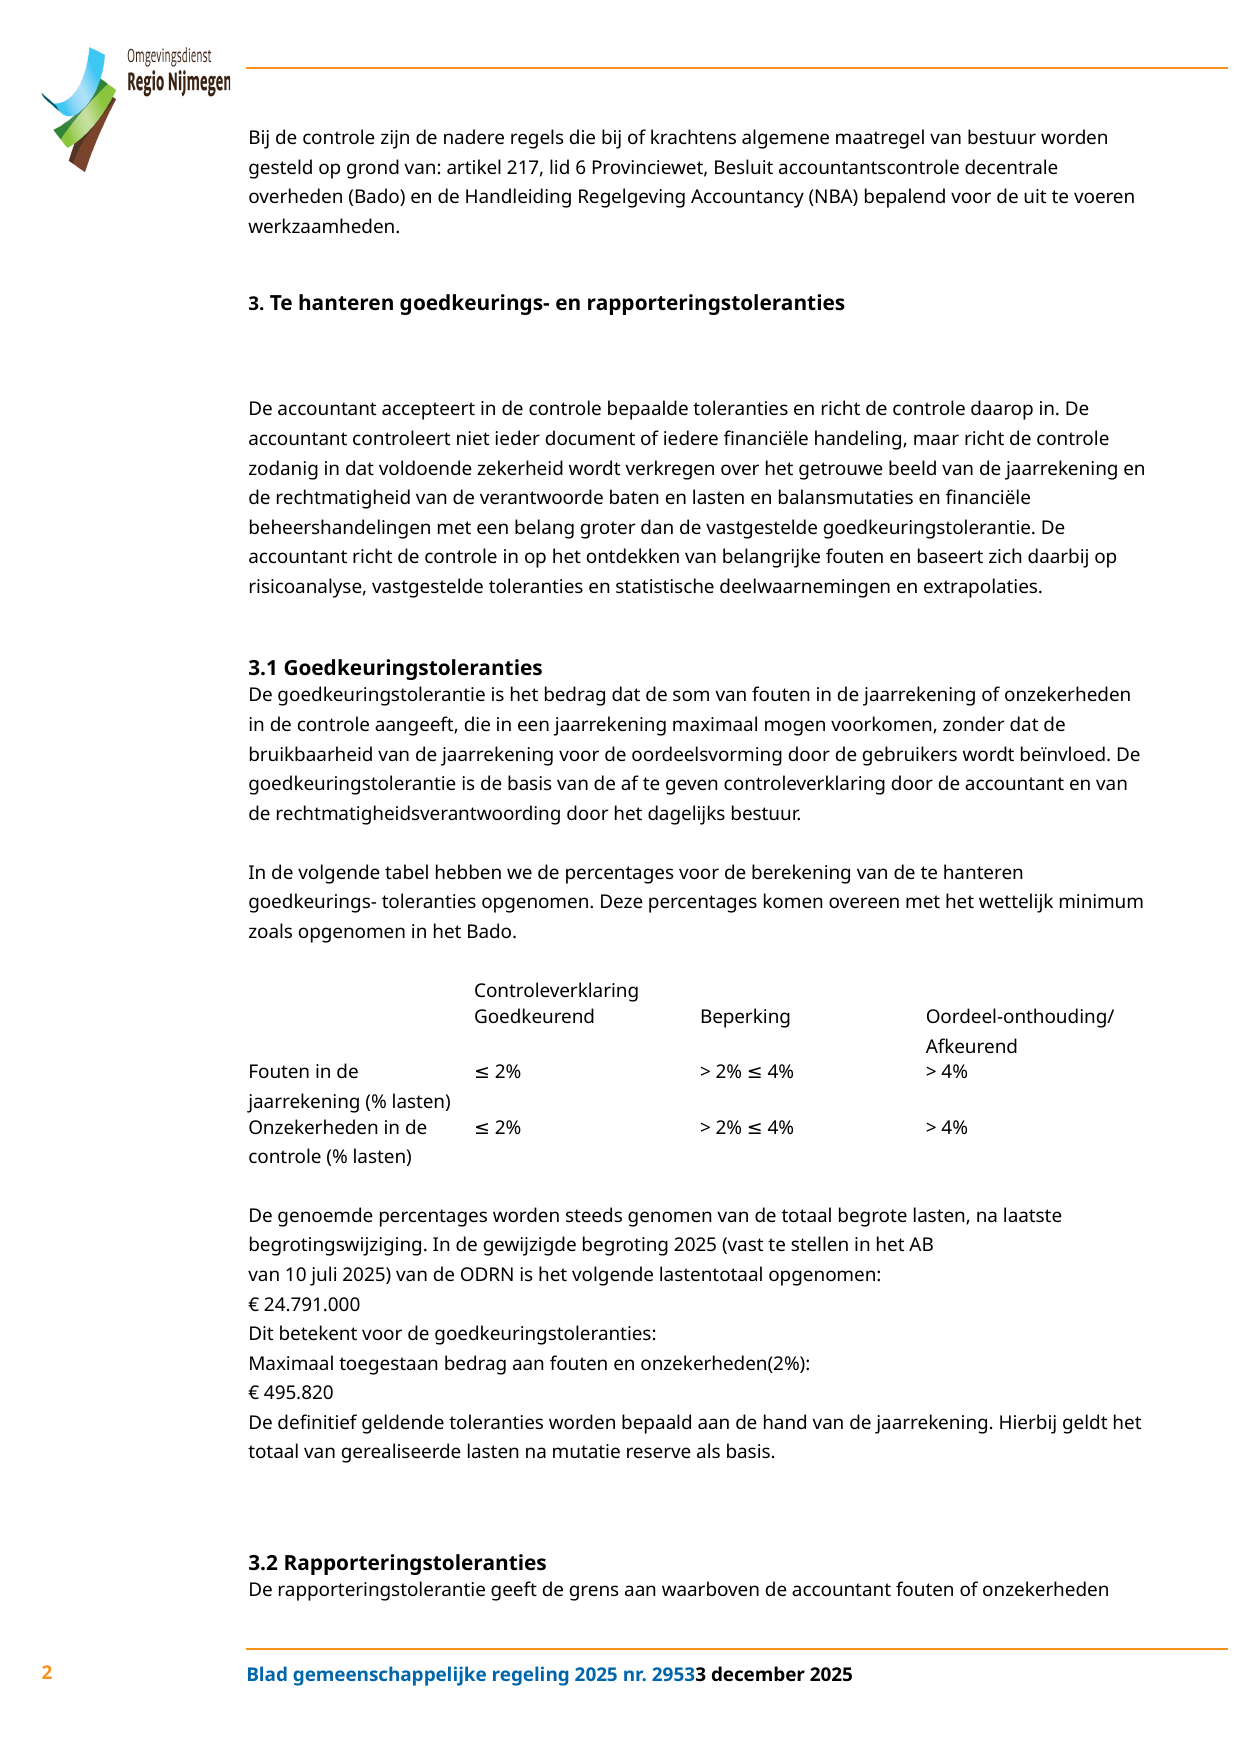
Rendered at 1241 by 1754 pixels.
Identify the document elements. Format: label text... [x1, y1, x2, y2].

text Maximaal toegestaan bedrag aan fouten en onzekerheden(2%): [248, 1350, 1152, 1376]
text 3. Te hanteren goedkeurings- en rapporteringstoleranties [248, 288, 1152, 317]
table_cell > 4% [926, 1114, 1152, 1169]
text Dit betekent voor de goedkeuringstoleranties: [248, 1320, 1152, 1346]
text De genoemde percentages worden steeds genomen van de totaal begrote lasten, na laatste begrotingswijziging. In de gewijzigde begroting 2025 (vast te stellen in het AB [248, 1202, 1152, 1257]
table_header Controleverklaring [474, 978, 1152, 1003]
table_cell Beperking [700, 1003, 926, 1058]
table_cell > 4% [926, 1059, 1152, 1114]
table_cell > 2% ≤ 4% [700, 1114, 926, 1169]
text 3.2 Rapporteringstoleranties [248, 1548, 1152, 1577]
text De accountant accepteert in de controle bepaalde toleranties en richt de controle daarop in. De accountant controleert niet ieder document of iedere financiële handeling, maar richt de controle zodanig in dat voldoende zekerheid wordt verkregen over het getrouwe beeld van de jaarrekening en de rechtmatigheid van de verantwoorde baten en lasten en balansmutaties en financiële beheershandelingen met een belang groter dan de vastgestelde goedkeuringstolerantie. De accountant richt de controle in op het ontdekken van belangrijke fouten en baseert zich daarbij op risicoanalyse, vastgestelde toleranties en statistische deelwaarnemingen en extrapolaties. [248, 396, 1152, 599]
table_cell ≤ 2% [474, 1059, 700, 1114]
text Bij de controle zijn de nadere regels die bij of krachtens algemene maatregel van bestuur worden gesteld op grond van: artikel 217, lid 6 Provinciewet, Besluit accountantscontrole decentrale overheden (Bado) en de Handleiding Regelgeving Accountancy (NBA) bepalend voor de uit te voeren werkzaamheden. [248, 124, 1152, 239]
table_cell ≤ 2% [474, 1114, 700, 1169]
table_cell Onzekerheden in de controle (% lasten) [248, 1114, 474, 1169]
table_cell > 2% ≤ 4% [700, 1059, 926, 1114]
table_cell Fouten in de jaarrekening (% lasten) [248, 1059, 474, 1114]
text De rapporteringstolerantie geeft de grens aan waarboven de accountant fouten of onzekerheden [248, 1577, 1152, 1602]
table_cell Goedkeurend [474, 1003, 700, 1058]
text In de volgende tabel hebben we de percentages voor de berekening van de te hanteren goedkeurings- toleranties opgenomen. Deze percentages komen overeen met het wettelijk minimum zoals opgenomen in het Bado. [248, 859, 1152, 944]
text van 10 juli 2025) van de ODRN is het volgende lastentotaal opgenomen: [248, 1261, 1152, 1287]
text De goedkeuringstolerantie is het bedrag dat de som van fouten in de jaarrekening of onzekerheden in de controle aangeeft, die in een jaarrekening maximaal mogen voorkomen, zonder dat de bruikbaarheid van de jaarrekening voor de oordeelsvorming door de gebruikers wordt beïnvloed. De goedkeuringstolerantie is de basis van de af te geven controleverklaring door de accountant en van de rechtmatigheidsverantwoording door het dagelijks bestuur. [248, 682, 1152, 826]
table_header [248, 978, 474, 1003]
text € 495.820 [248, 1379, 1152, 1405]
table_cell [248, 1003, 474, 1058]
picture [41, 47, 231, 172]
text € 24.791.000 [248, 1291, 1152, 1316]
text De definitief geldende toleranties worden bepaald aan de hand van de jaarrekening. Hierbij geldt het totaal van gerealiseerde lasten na mutatie reserve als basis. [248, 1409, 1152, 1464]
text 3.1 Goedkeuringstoleranties [248, 653, 1152, 682]
table_cell Oordeel-onthouding/ Afkeurend [926, 1003, 1152, 1058]
